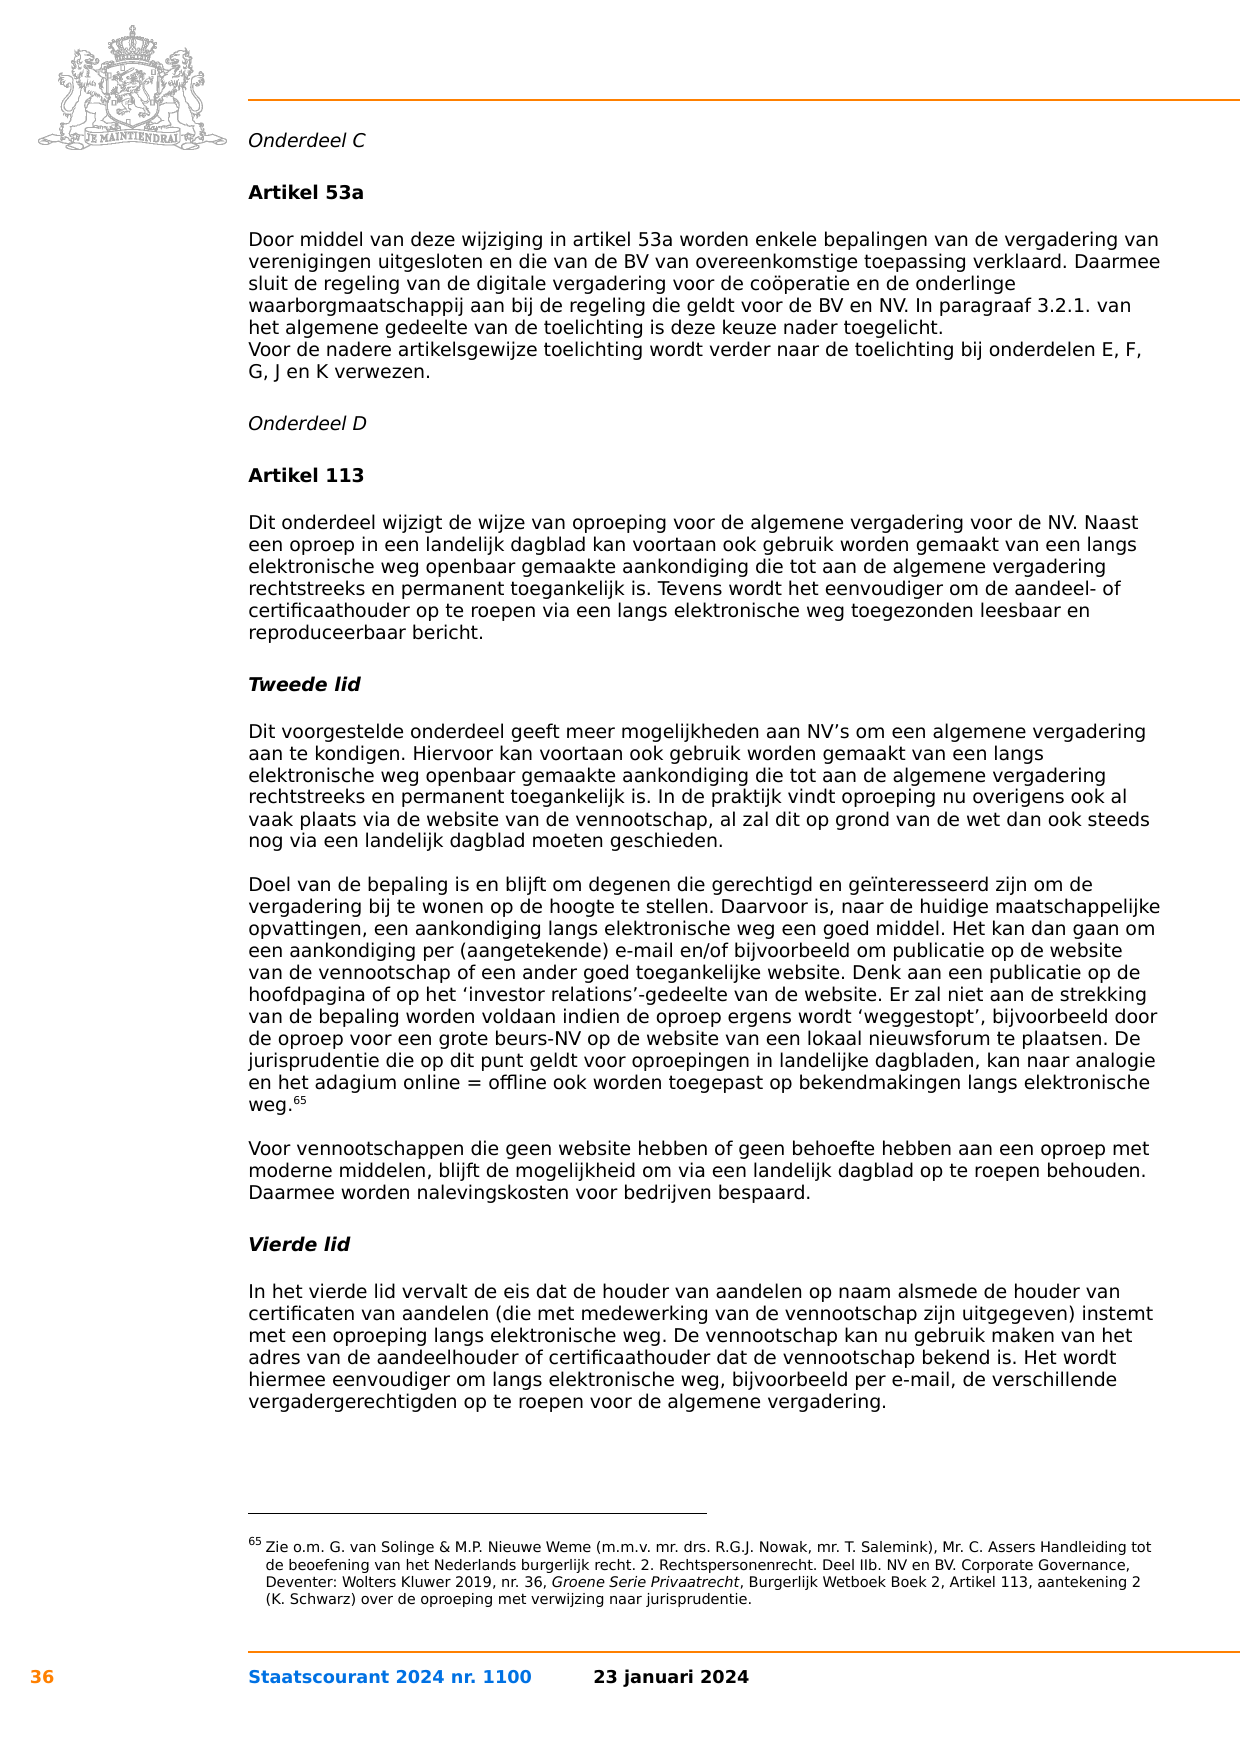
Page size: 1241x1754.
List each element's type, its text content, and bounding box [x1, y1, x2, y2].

subtitle Vierde lid [248, 1234, 1163, 1256]
subtitle Tweede lid [248, 673, 1163, 696]
text Door middel van deze wijziging in artikel 53a worden enkele bepalingen van de vergadering van verenigingen uitgesloten en die van de BV van overeenkomstige toepassing verklaard. Daarmee sluit de regeling van de digitale vergadering voor de coöperatie en de onderlinge waarborgmaatschappij aan bij de regeling die geldt voor de BV en NV. In paragraaf 3.2.1. van het algemene gedeelte van de toelichting is deze keuze nader toegelicht. [248, 229, 1163, 339]
picture [38, 25, 227, 150]
text Dit onderdeel wijzigt de wijze van oproeping voor de algemene vergadering voor de NV. Naast een oproep in een landelijk dagblad kan voortaan ook gebruik worden gemaakt van een langs elektronische weg openbaar gemaakte aankondiging die tot aan de algemene vergadering rechtstreeks en permanent toegankelijk is. Tevens wordt het eenvoudiger om de aandeel- of certificaathouder op te roepen via een langs elektronische weg toegezonden leesbaar en reproduceerbaar bericht. [248, 512, 1163, 643]
text Zie o.m. G. van Solinge & M.P. Nieuwe Weme (m.m.v. mr. drs. R.G.J. Nowak, mr. T. Salemink), Mr. C. Assers Handleiding tot de beoefening van het Nederlands burgerlijk recht. 2. Rechtspersonenrecht. Deel IIb. NV en BV. Corporate Governance, Deventer: Wolters Kluwer 2019, nr. 36, Groene Serie Privaatrecht, Burgerlijk Wetboek Boek 2, Artikel 113, aantekening 2 (K. Schwarz) over de oproeping met verwijzing naar jurisprudentie. [248, 1535, 1163, 1608]
subtitle Artikel 113 [248, 465, 1163, 487]
text Voor vennootschappen die geen website hebben of geen behoefte hebben aan een oproep met moderne middelen, blijft de mogelijkheid om via een landelijk dagblad op te roepen behouden. Daarmee worden nalevingskosten voor bedrijven bespaard. [248, 1138, 1163, 1204]
text Voor de nadere artikelsgewijze toelichting wordt verder naar de toelichting bij onderdelen E, F, G, J en K verwezen. [248, 339, 1163, 383]
subtitle Artikel 53a [248, 182, 1163, 204]
text Dit voorgestelde onderdeel geeft meer mogelijkheden aan NV’s om een algemene vergadering aan te kondigen. Hiervoor kan voortaan ook gebruik worden gemaakt van een langs elektronische weg openbaar gemaakte aankondiging die tot aan de algemene vergadering rechtstreeks en permanent toegankelijk is. In de praktijk vindt oproeping nu overigens ook al vaak plaats via de website van de vennootschap, al zal dit op grond van de wet dan ook steeds nog via een landelijk dagblad moeten geschieden. [248, 721, 1163, 852]
text In het vierde lid vervalt de eis dat de houder van aandelen op naam alsmede de houder van certificaten van aandelen (die met medewerking van de vennootschap zijn uitgegeven) instemt met een oproeping langs elektronische weg. De vennootschap kan nu gebruik maken van het adres van de aandeelhouder of certificaathouder dat de vennootschap bekend is. Het wordt hiermee eenvoudiger om langs elektronische weg, bijvoorbeeld per e-mail, de verschillende vergadergerechtigden op te roepen voor de algemene vergadering. [248, 1281, 1163, 1413]
text Doel van de bepaling is en blijft om degenen die gerechtigd en geïnteresseerd zijn om de vergadering bij te wonen op de hoogte te stellen. Daarvoor is, naar de huidige maatschappelijke opvattingen, een aankondiging langs elektronische weg een goed middel. Het kan dan gaan om een aankondiging per (aangetekende) e-mail en/of bijvoorbeeld om publicatie op de website van de vennootschap of een ander goed toegankelijke website. Denk aan een publicatie op de hoofdpagina of op het ‘investor relations’-gedeelte van de website. Er zal niet aan de strekking van de bepaling worden voldaan indien de oproep ergens wordt ‘weggestopt’, bijvoorbeeld door de oproep voor een grote beurs-NV op de website van een lokaal nieuwsforum te plaatsen. De jurisprudentie die op dit punt geldt voor oproepingen in landelijke dagbladen, kan naar analogie en het adagium online = offline ook worden toegepast op bekendmakingen langs elektronische weg. [248, 874, 1163, 1116]
subtitle Onderdeel D [248, 413, 1163, 435]
subtitle Onderdeel C [248, 130, 1163, 152]
